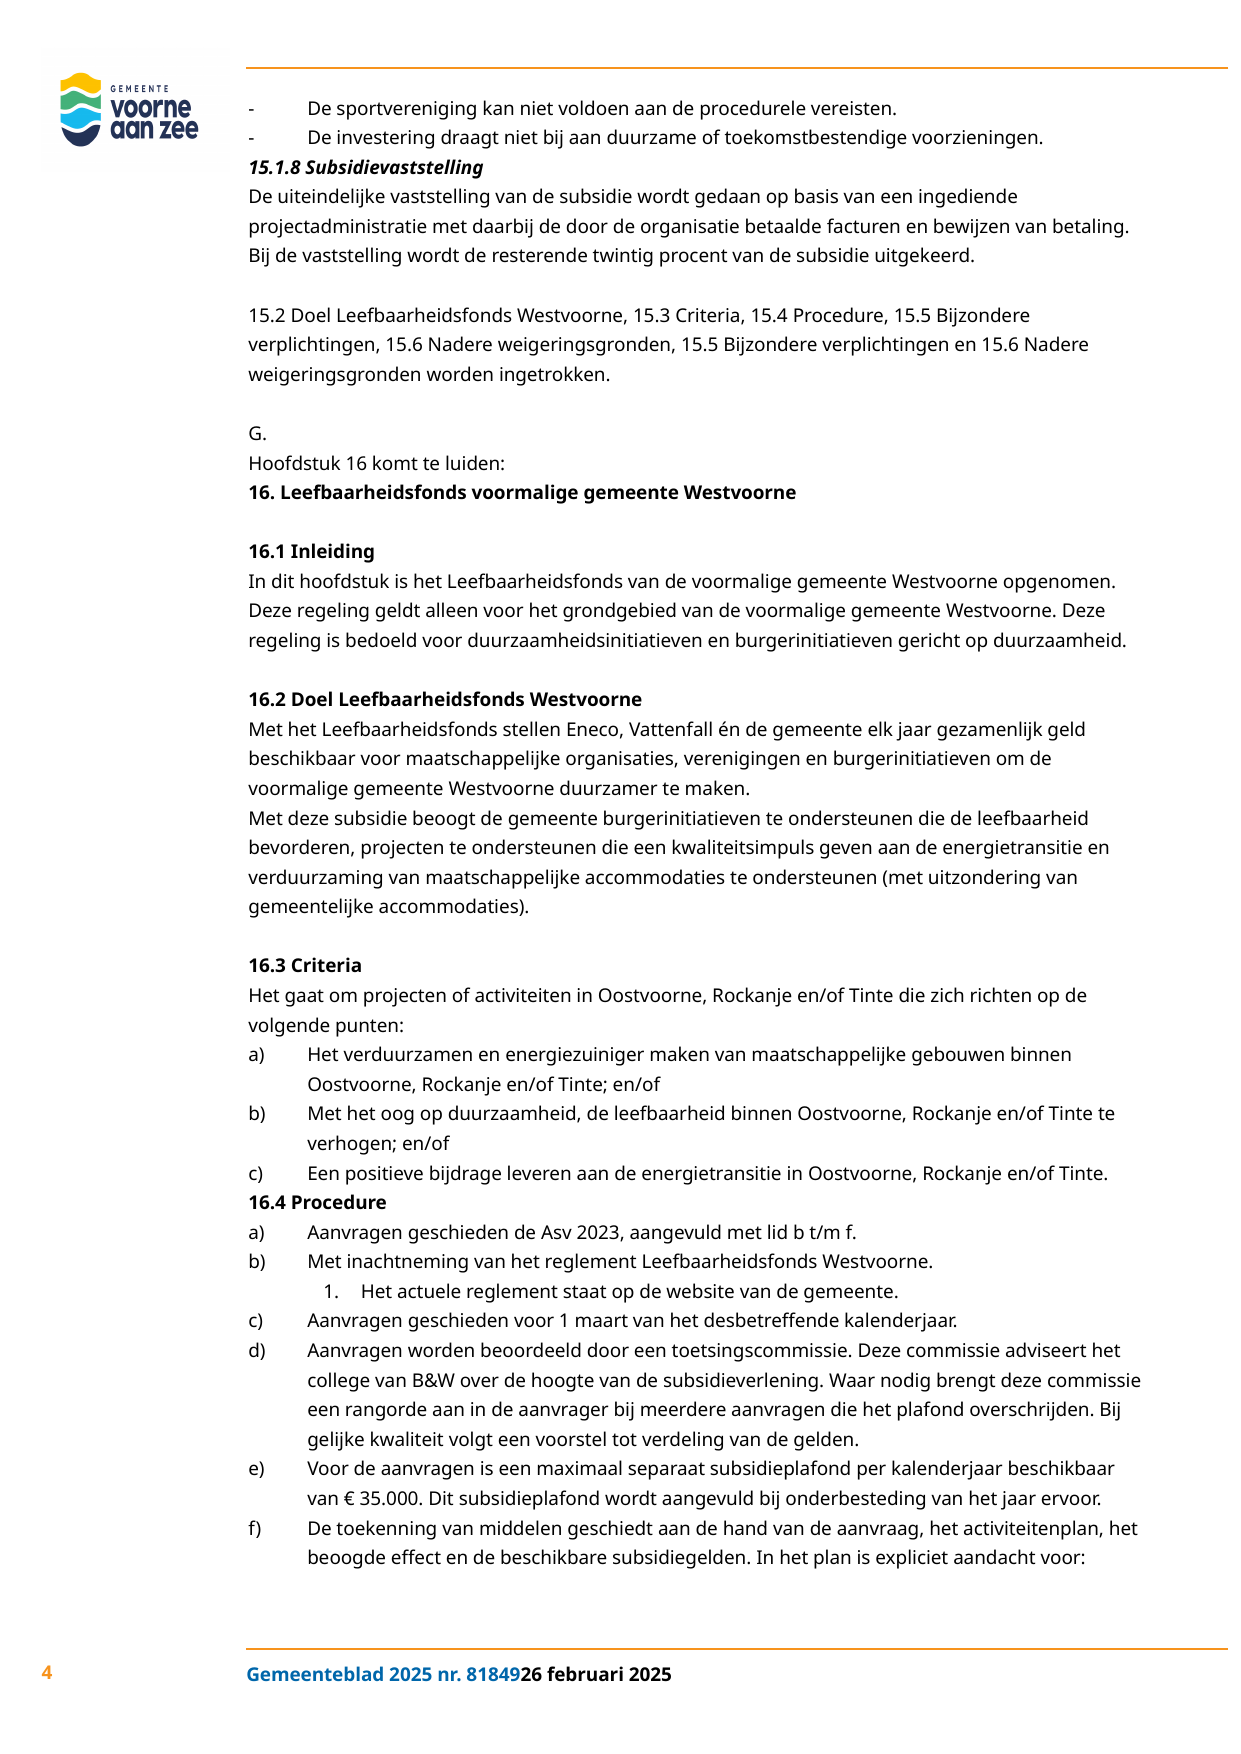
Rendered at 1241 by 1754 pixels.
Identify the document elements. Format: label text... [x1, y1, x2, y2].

text De uiteindelijke vaststelling van de subsidie wordt gedaan op basis van een ingediende projectadministratie met daarbij de door de organisatie betaalde facturen en bewijzen van betaling. Bij de vaststelling wordt de resterende twintig procent van de subsidie uitgekeerd. [248, 183, 1152, 268]
text 16.4 Procedure [248, 1189, 1152, 1215]
text 15.1.8 Subsidievaststelling [248, 154, 1152, 180]
text 16.1 Inleiding [248, 538, 1152, 564]
picture [41, 47, 231, 172]
list Voor de aanvragen is een maximaal separaat subsidieplafond per kalenderjaar beschikbaar van € 35.000. Dit subsidieplafond wordt aangevuld bij onderbesteding van het jaar ervoor. [248, 1456, 1152, 1511]
list Aanvragen geschieden voor 1 maart van het desbetreffende kalenderjaar. [248, 1308, 1152, 1333]
text Met deze subsidie beoogt de gemeente burgerinitiatieven te ondersteunen die de leefbaarheid bevorderen, projecten te ondersteunen die een kwaliteitsimpuls geven aan de energietransitie en verduurzaming van maatschappelijke accommodaties te ondersteunen (met uitzondering van gemeentelijke accommodaties). [248, 805, 1152, 919]
text 16. Leefbaarheidsfonds voormalige gemeente Westvoorne [248, 479, 1152, 505]
text G. [248, 420, 1152, 446]
text Het gaat om projecten of activiteiten in Oostvoorne, Rockanje en/of Tinte die zich richten op de volgende punten: [248, 982, 1152, 1038]
list Een positieve bijdrage leveren aan de energietransitie in Oostvoorne, Rockanje en/of Tinte. [248, 1160, 1152, 1186]
list Met inachtneming van het reglement Leefbaarheidsfonds Westvoorne. [248, 1248, 1152, 1274]
text 16.2 Doel Leefbaarheidsfonds Westvoorne [248, 686, 1152, 712]
list Aanvragen worden beoordeeld door een toetsingscommissie. Deze commissie adviseert het college van B&W over de hoogte van de subsidieverlening. Waar nodig brengt deze commissie een rangorde aan in de aanvrager bij meerdere aanvragen die het plafond overschrijden. Bij gelijke kwaliteit volgt een voorstel tot verdeling van de gelden. [248, 1337, 1152, 1452]
list Het verduurzamen en energiezuiniger maken van maatschappelijke gebouwen binnen Oostvoorne, Rockanje en/of Tinte; en/of [248, 1041, 1152, 1097]
list Aanvragen geschieden de Asv 2023, aangevuld met lid b t/m f. [248, 1219, 1152, 1245]
text Met het Leefbaarheidsfonds stellen Eneco, Vattenfall én de gemeente elk jaar gezamenlijk geld beschikbaar voor maatschappelijke organisaties, verenigingen en burgerinitiatieven om de voormalige gemeente Westvoorne duurzamer te maken. [248, 716, 1152, 801]
text 15.2 Doel Leefbaarheidsfonds Westvoorne, 15.3 Criteria, 15.4 Procedure, 15.5 Bijzondere verplichtingen, 15.6 Nadere weigeringsgronden, 15.5 Bijzondere verplichtingen en 15.6 Nadere weigeringsgronden worden ingetrokken. [248, 302, 1152, 387]
list De investering draagt niet bij aan duurzame of toekomstbestendige voorzieningen. [248, 124, 1152, 150]
list De toekenning van middelen geschiedt aan de hand van de aanvraag, het activiteitenplan, het beoogde effect en de beschikbare subsidiegelden. In het plan is expliciet aandacht voor: [248, 1515, 1152, 1570]
list De sportvereniging kan niet voldoen aan de procedurele vereisten. [248, 95, 1152, 121]
text 16.3 Criteria [248, 953, 1152, 978]
text Hoofdstuk 16 komt te luiden: [248, 450, 1152, 476]
list Het actuele reglement staat op de website van de gemeente. [323, 1278, 1152, 1304]
text In dit hoofdstuk is het Leefbaarheidsfonds van de voormalige gemeente Westvoorne opgenomen. Deze regeling geldt alleen voor het grondgebied van de voormalige gemeente Westvoorne. Deze regeling is bedoeld voor duurzaamheidsinitiatieven en burgerinitiatieven gericht op duurzaamheid. [248, 568, 1152, 653]
list Met het oog op duurzaamheid, de leefbaarheid binnen Oostvoorne, Rockanje en/of Tinte te verhogen; en/of [248, 1101, 1152, 1156]
